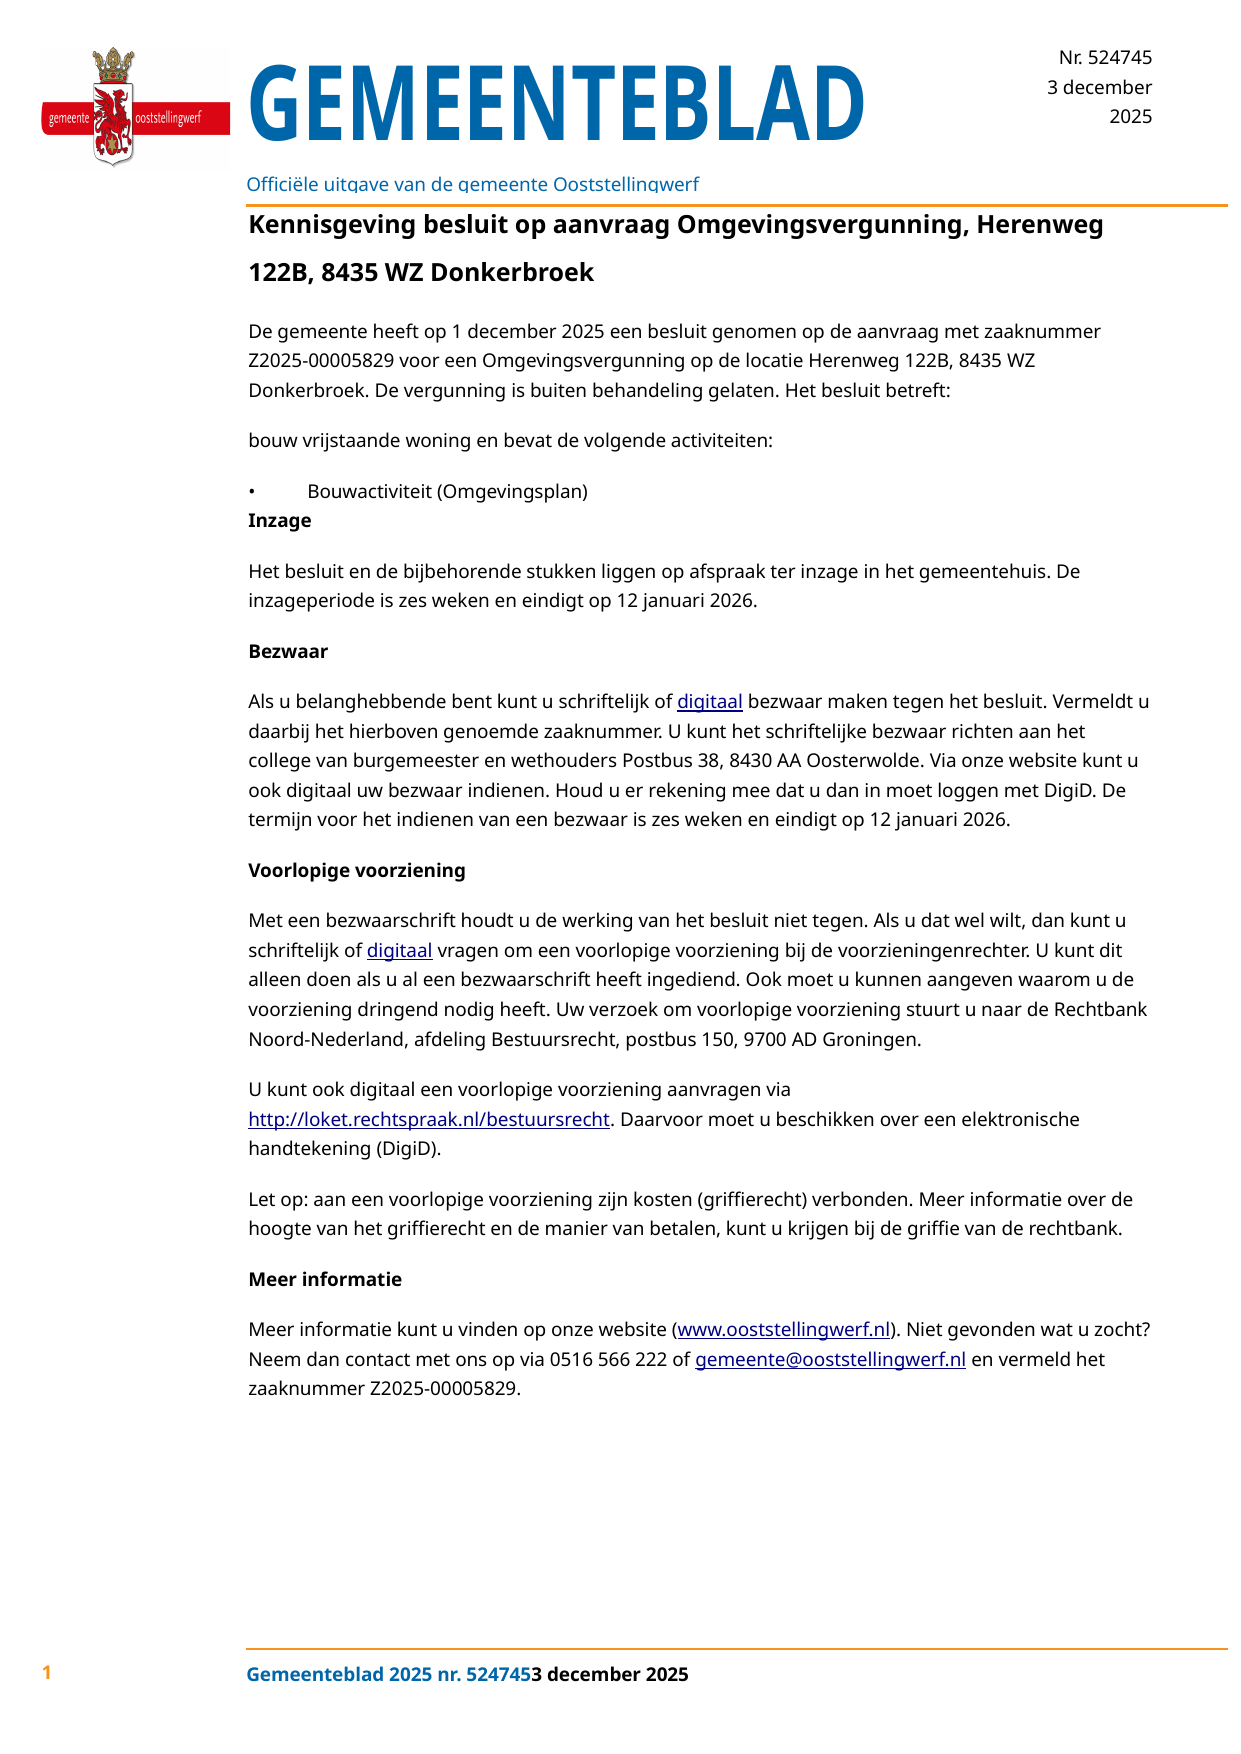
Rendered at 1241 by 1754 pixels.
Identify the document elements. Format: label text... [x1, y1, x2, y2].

text Het besluit en de bijbehorende stukken liggen op afspraak ter inzage in het gemeentehuis. De inzageperiode is zes weken en eindigt op 12 januari 2026. [248, 558, 1152, 613]
text Voorlopige voorziening [248, 857, 1152, 883]
picture [41, 47, 231, 172]
text Met een bezwaarschrift houdt u de werking van het besluit niet tegen. Als u dat wel wilt, dan kunt u schriftelijk of digitaal vragen om een voorlopige voorziening bij de voorzieningenrechter. U kunt dit alleen doen als u al een bezwaarschrift heeft ingediend. Ook moet u kunnen aangeven waarom u de voorziening dringend nodig heeft. Uw verzoek om voorlopige voorziening stuurt u naar de Rechtbank Noord-Nederland, afdeling Bestuursrecht, postbus 150, 9700 AD Groningen. [248, 907, 1152, 1052]
text Meer informatie [248, 1266, 1152, 1292]
text Inzage [248, 507, 1152, 533]
text Meer informatie kunt u vinden op onze website (www.ooststellingwerf.nl). Niet gevonden wat u zocht? Neem dan contact met ons op via 0516 566 222 of gemeente@ooststellingwerf.nl en vermeld het zaaknummer Z2025-00005829. [248, 1316, 1152, 1401]
text De gemeente heeft op 1 december 2025 een besluit genomen op de aanvraag met zaaknummer Z2025-00005829 voor een Omgevingsvergunning op de locatie Herenweg 122B, 8435 WZ Donkerbroek. De vergunning is buiten behandeling gelaten. Het besluit betreft: [248, 318, 1152, 403]
text U kunt ook digitaal een voorlopige voorziening aanvragen via http://loket.rechtspraak.nl/bestuursrecht. Daarvoor moet u beschikken over een elektronische handtekening (DigiD). [248, 1076, 1152, 1161]
list Bouwactiviteit (Omgevingsplan) [248, 478, 1152, 504]
text Kennisgeving besluit op aanvraag Omgevingsvergunning, Herenweg 122B, 8435 WZ Donkerbroek [248, 207, 1152, 288]
text Als u belanghebbende bent kunt u schriftelijk of digitaal bezwaar maken tegen het besluit. Vermeldt u daarbij het hierboven genoemde zaaknummer. U kunt het schriftelijke bezwaar richten aan het college van burgemeester en wethouders Postbus 38, 8430 AA Oosterwolde. Via onze website kunt u ook digitaal uw bezwaar indienen. Houd u er rekening mee dat u dan in moet loggen met DigiD. De termijn voor het indienen van een bezwaar is zes weken en eindigt op 12 januari 2026. [248, 688, 1152, 832]
text Let op: aan een voorlopige voorziening zijn kosten (griffierecht) verbonden. Meer informatie over de hoogte van het griffierecht en de manier van betalen, kunt u krijgen bij de griffie van de rechtbank. [248, 1186, 1152, 1241]
text bouw vrijstaande woning en bevat de volgende activiteiten: [248, 427, 1152, 453]
text Bezwaar [248, 638, 1152, 664]
